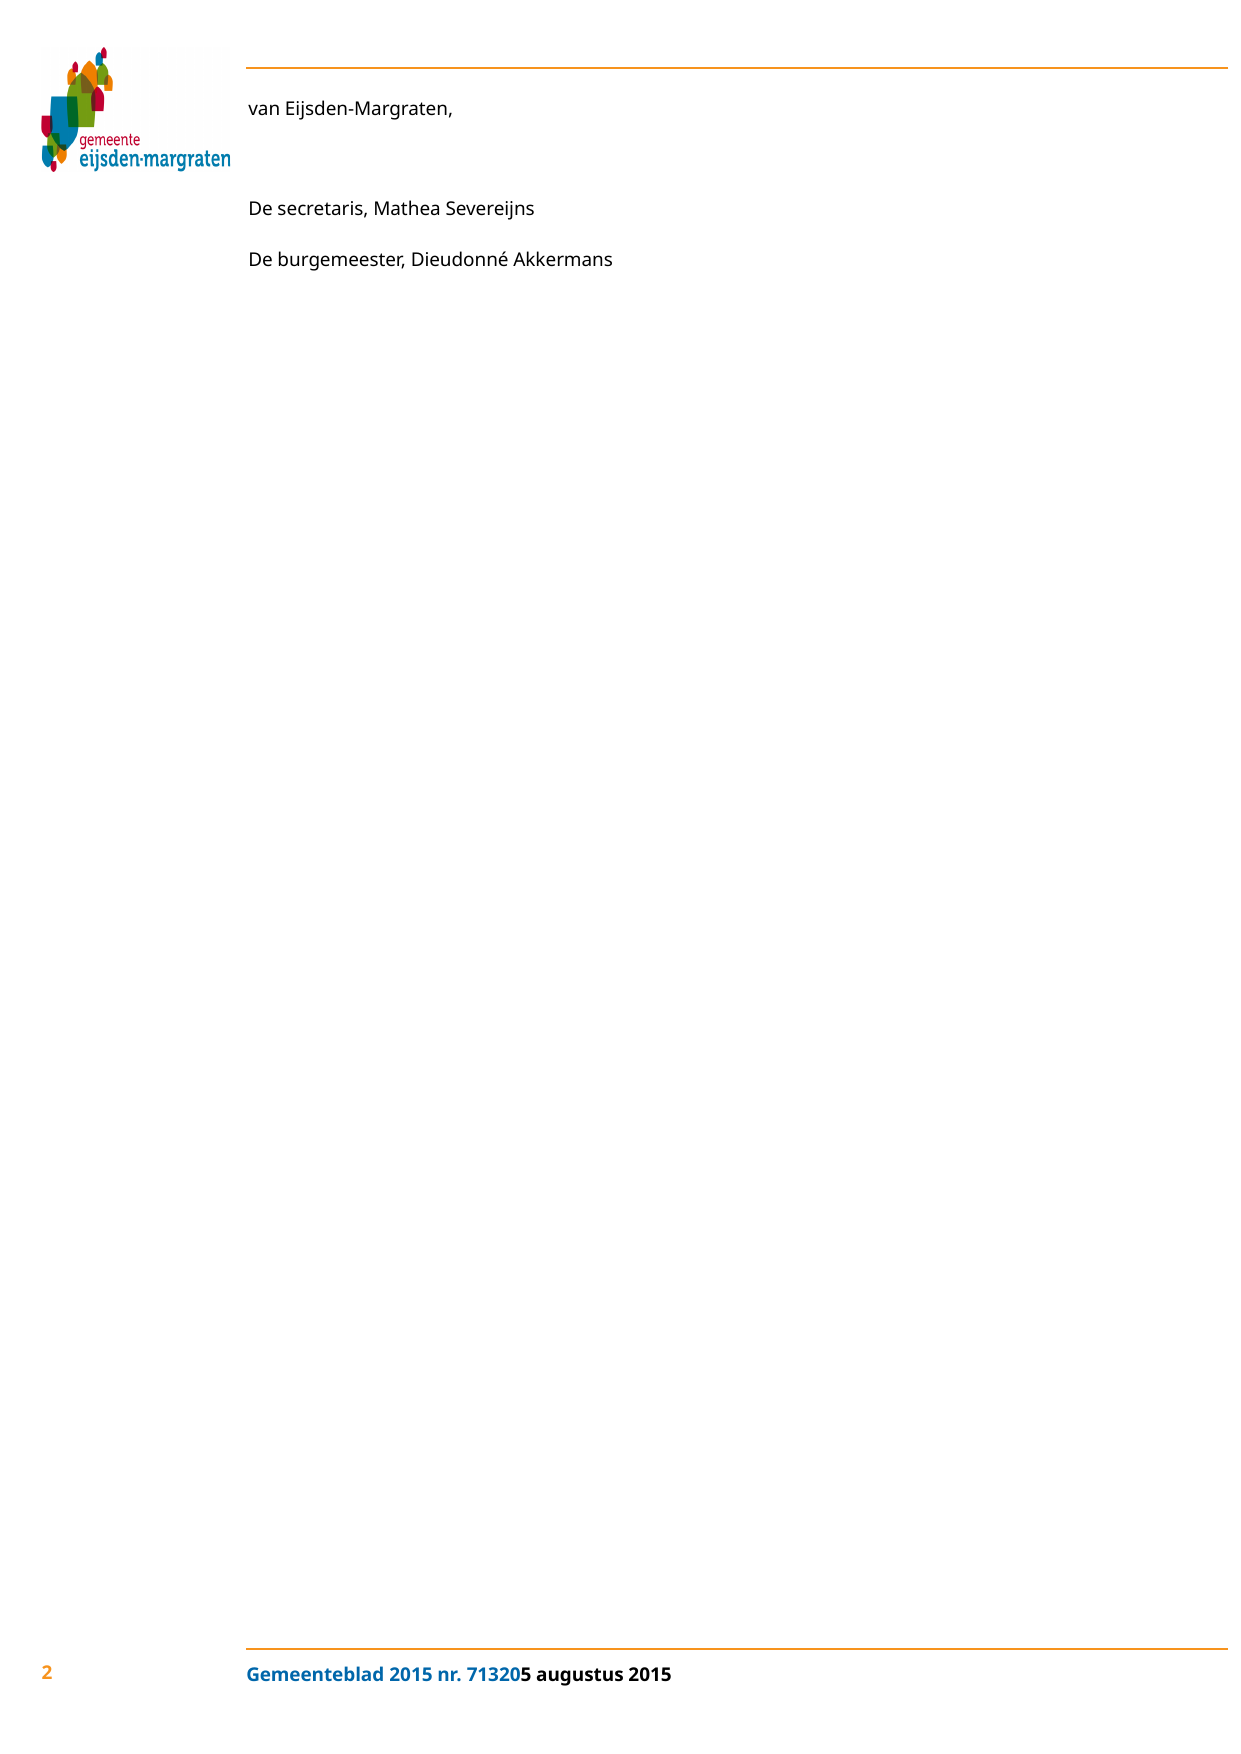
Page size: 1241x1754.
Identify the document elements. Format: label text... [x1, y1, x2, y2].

text De secretaris, Mathea Severeijns [248, 196, 1152, 221]
text De burgemeester, Dieudonné Akkermans [248, 246, 1152, 272]
picture [41, 47, 231, 172]
text van Eijsden-Margraten, [248, 95, 1152, 121]
